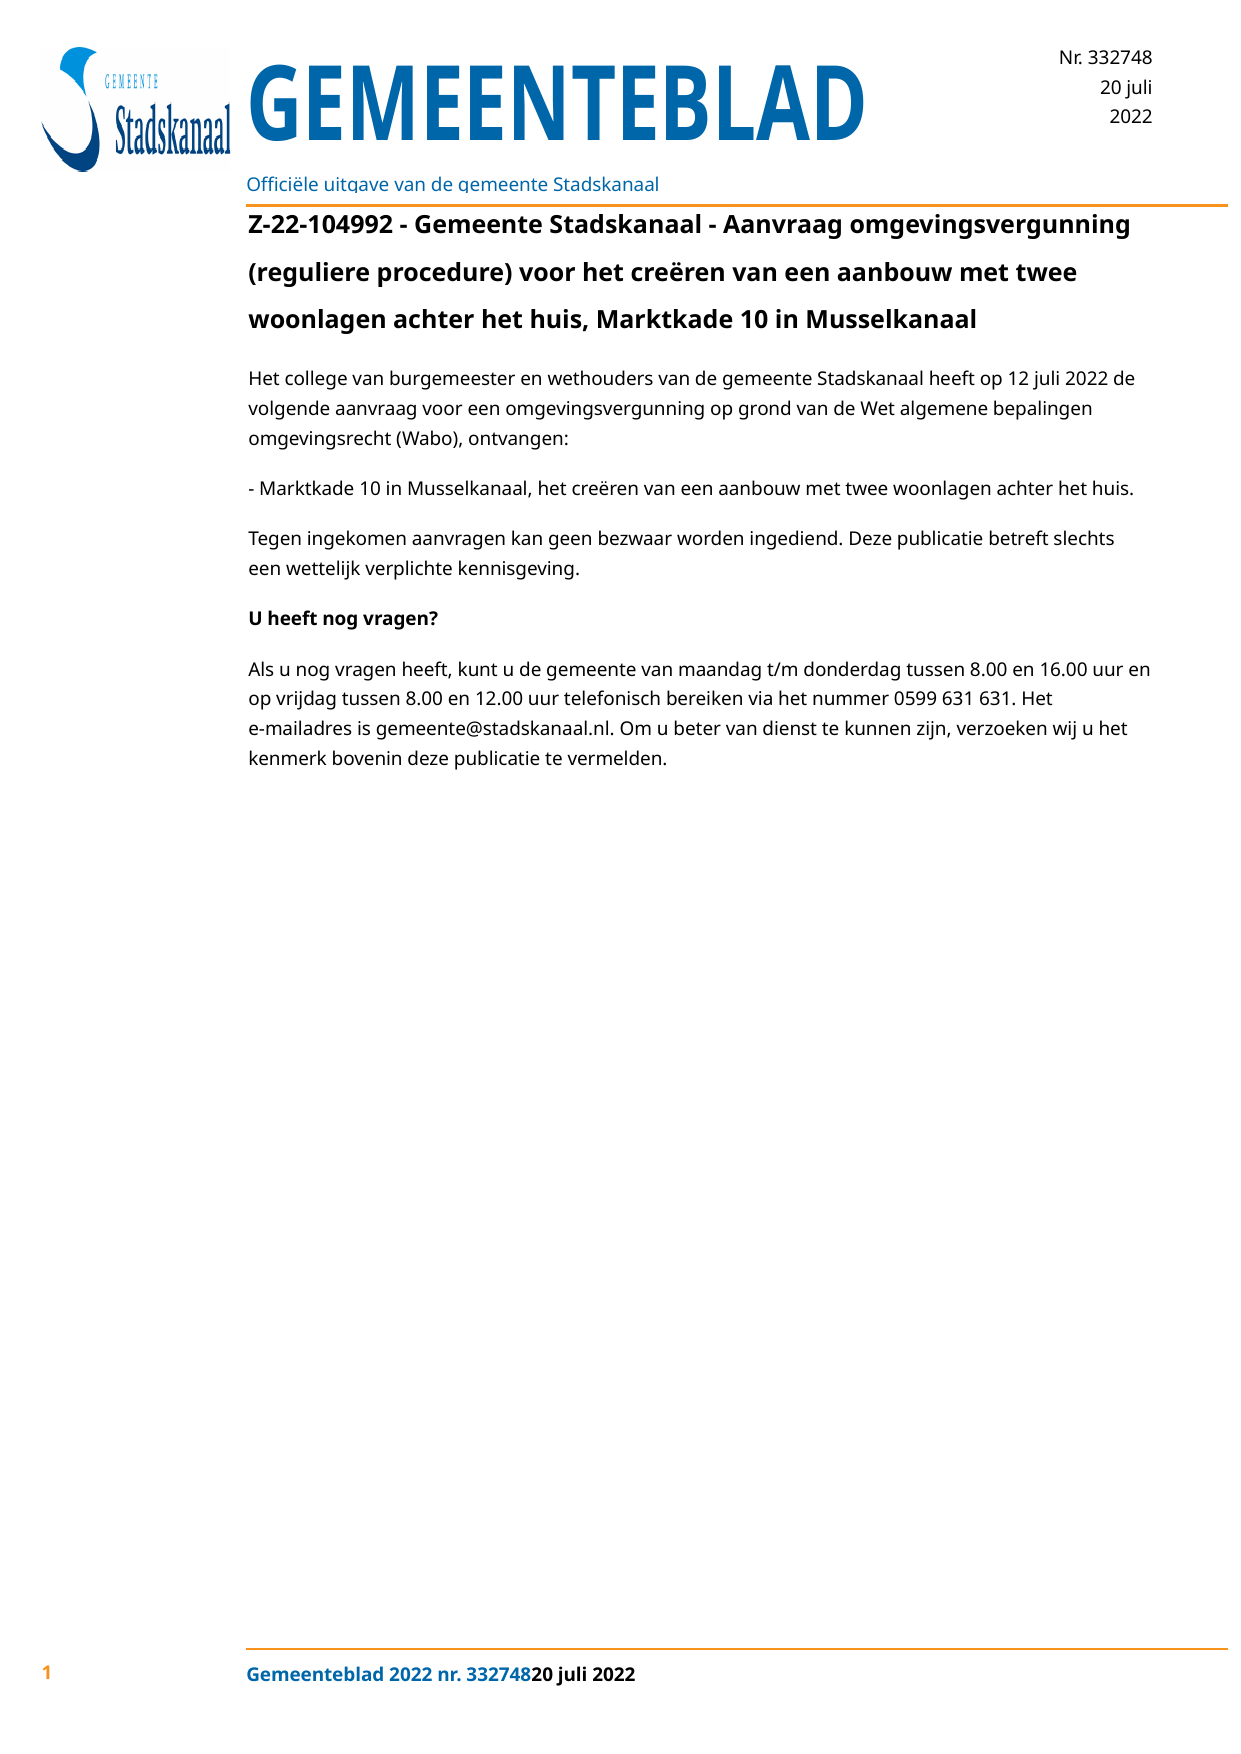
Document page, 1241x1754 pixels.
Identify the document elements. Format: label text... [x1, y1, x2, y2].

picture [41, 47, 231, 172]
text Het college van burgemeester en wethouders van de gemeente Stadskanaal heeft op 12 juli 2022 de volgende aanvraag voor een omgevingsvergunning op grond van de Wet algemene bepalingen omgevingsrecht (Wabo), ontvangen: [248, 366, 1152, 450]
text - Marktkade 10 in Musselkanaal, het creëren van een aanbouw met twee woonlagen achter het huis. [248, 475, 1152, 501]
text Als u nog vragen heeft, kunt u de gemeente van maandag t/m donderdag tussen 8.00 en 16.00 uur en op vrijdag tussen 8.00 en 12.00 uur telefonisch bereiken via het nummer 0599 631 631. Het e‑mailadres is gemeente@stadskanaal.nl. Om u beter van dienst te kunnen zijn, verzoeken wij u het kenmerk bovenin deze publicatie te vermelden. [248, 656, 1152, 770]
text Tegen ingekomen aanvragen kan geen bezwaar worden ingediend. Deze publicatie betreft slechts een wettelijk verplichte kennisgeving. [248, 526, 1152, 581]
text Z-22-104992 - Gemeente Stadskanaal - Aanvraag omgevingsvergunning (reguliere procedure) voor het creëren van een aanbouw met twee woonlagen achter het huis, Marktkade 10 in Musselkanaal [248, 207, 1152, 336]
text U heeft nog vragen? [248, 606, 1152, 631]
